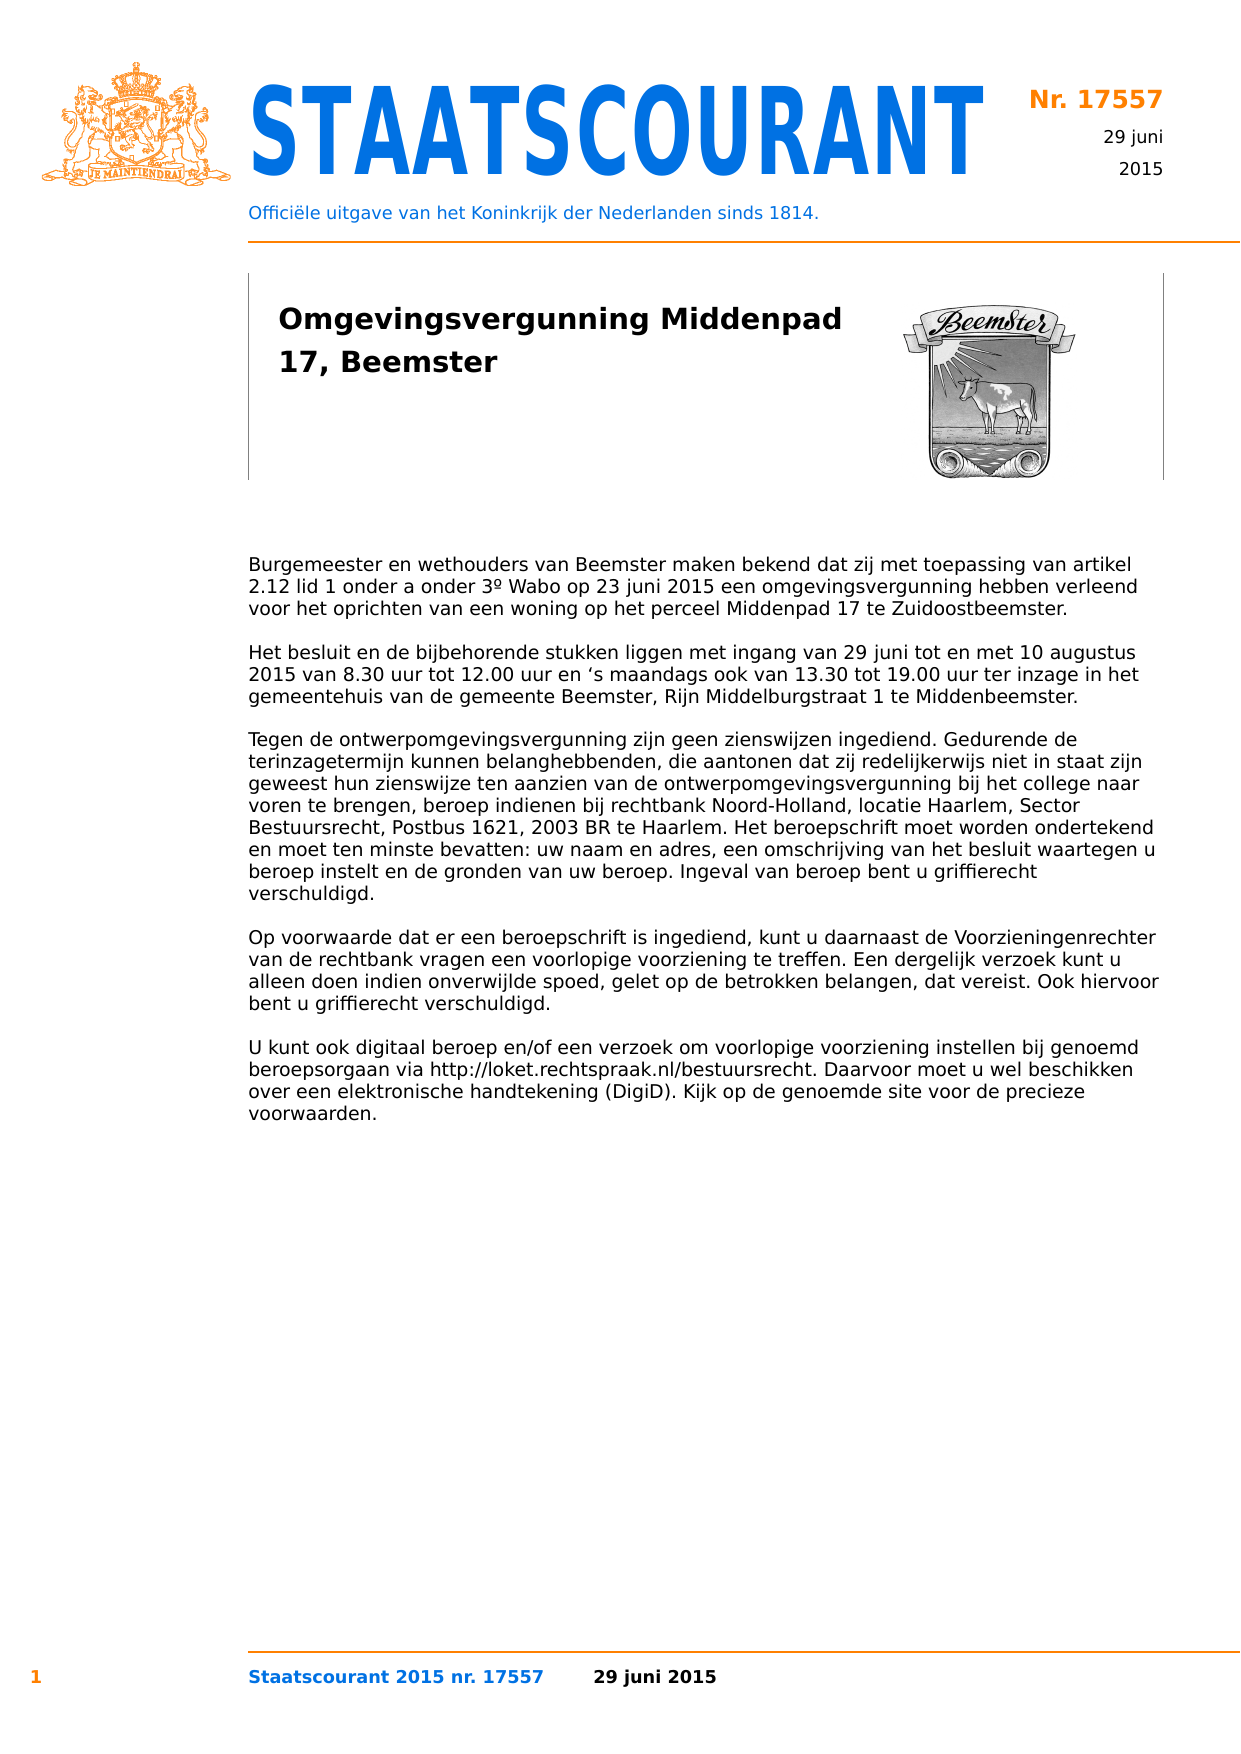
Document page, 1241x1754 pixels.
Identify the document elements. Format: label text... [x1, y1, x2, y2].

picture [41, 62, 231, 186]
table_cell 2015 [998, 153, 1240, 203]
picture [844, 302, 1134, 480]
text Op voorwaarde dat er een beroepschrift is ingediend, kunt u daarnaast de Voorzieningenrechter van de rechtbank vragen een voorlopige voorziening te treffen. Een dergelijk verzoek kunt u alleen doen indien onverwijlde spoed, gelet op de betrokken belangen, dat vereist. Ook hiervoor bent u griffierecht verschuldigd. [248, 927, 1163, 1015]
text Burgemeester en wethouders van Beemster maken bekend dat zij met toepassing van artikel 2.12 lid 1 onder a onder 3º Wabo op 23 juni 2015 een omgevingsvergunning hebben verleend voor het oprichten van een woning op het perceel Middenpad 17 te Zuidoostbeemster. [248, 554, 1163, 620]
table_header [25, 62, 248, 241]
text Het besluit en de bijbehorende stukken liggen met ingang van 29 juni tot en met 10 augustus 2015 van 8.30 uur tot 12.00 uur en ‘s maandags ook van 13.30 tot 19.00 uur ter inzage in het gemeentehuis van de gemeente Beemster, Rijn Middelburgstraat 1 te Middenbeemster. [248, 642, 1163, 707]
subtitle Omgevingsvergunning Middenpad 17, Beemster [249, 273, 1163, 480]
table_header Nr. 17557 [998, 62, 1240, 121]
text U kunt ook digitaal beroep en/of een verzoek om voorlopige voorziening instellen bij genoemd beroepsorgaan via http://loket.rechtspraak.nl/bestuursrecht. Daarvoor moet u wel beschikken over een elektronische handtekening (DigiD). Kijk op de genoemde site voor de precieze voorwaarden. [248, 1037, 1163, 1125]
text Tegen de ontwerpomgevingsvergunning zijn geen zienswijzen ingediend. Gedurende de terinzagetermijn kunnen belanghebbenden, die aantonen dat zij redelijkerwijs niet in staat zijn geweest hun zienswijze ten aanzien van de ontwerpomgevingsvergunning bij het college naar voren te brengen, beroep indienen bij rechtbank Noord-Holland, locatie Haarlem, Sector Bestuursrecht, Postbus 1621, 2003 BR te Haarlem. Het beroepschrift moet worden ondertekend en moet ten minste bevatten: uw naam en adres, een omschrijving van het besluit waartegen u beroep instelt en de gronden van uw beroep. Ingeval van beroep bent u griffierecht verschuldigd. [248, 729, 1163, 905]
table_cell 29 juni [998, 121, 1240, 153]
table_cell Officiële uitgave van het Koninkrijk der Nederlanden sinds 1814. [248, 203, 1240, 241]
table_header STAATSCOURANT [248, 62, 998, 203]
